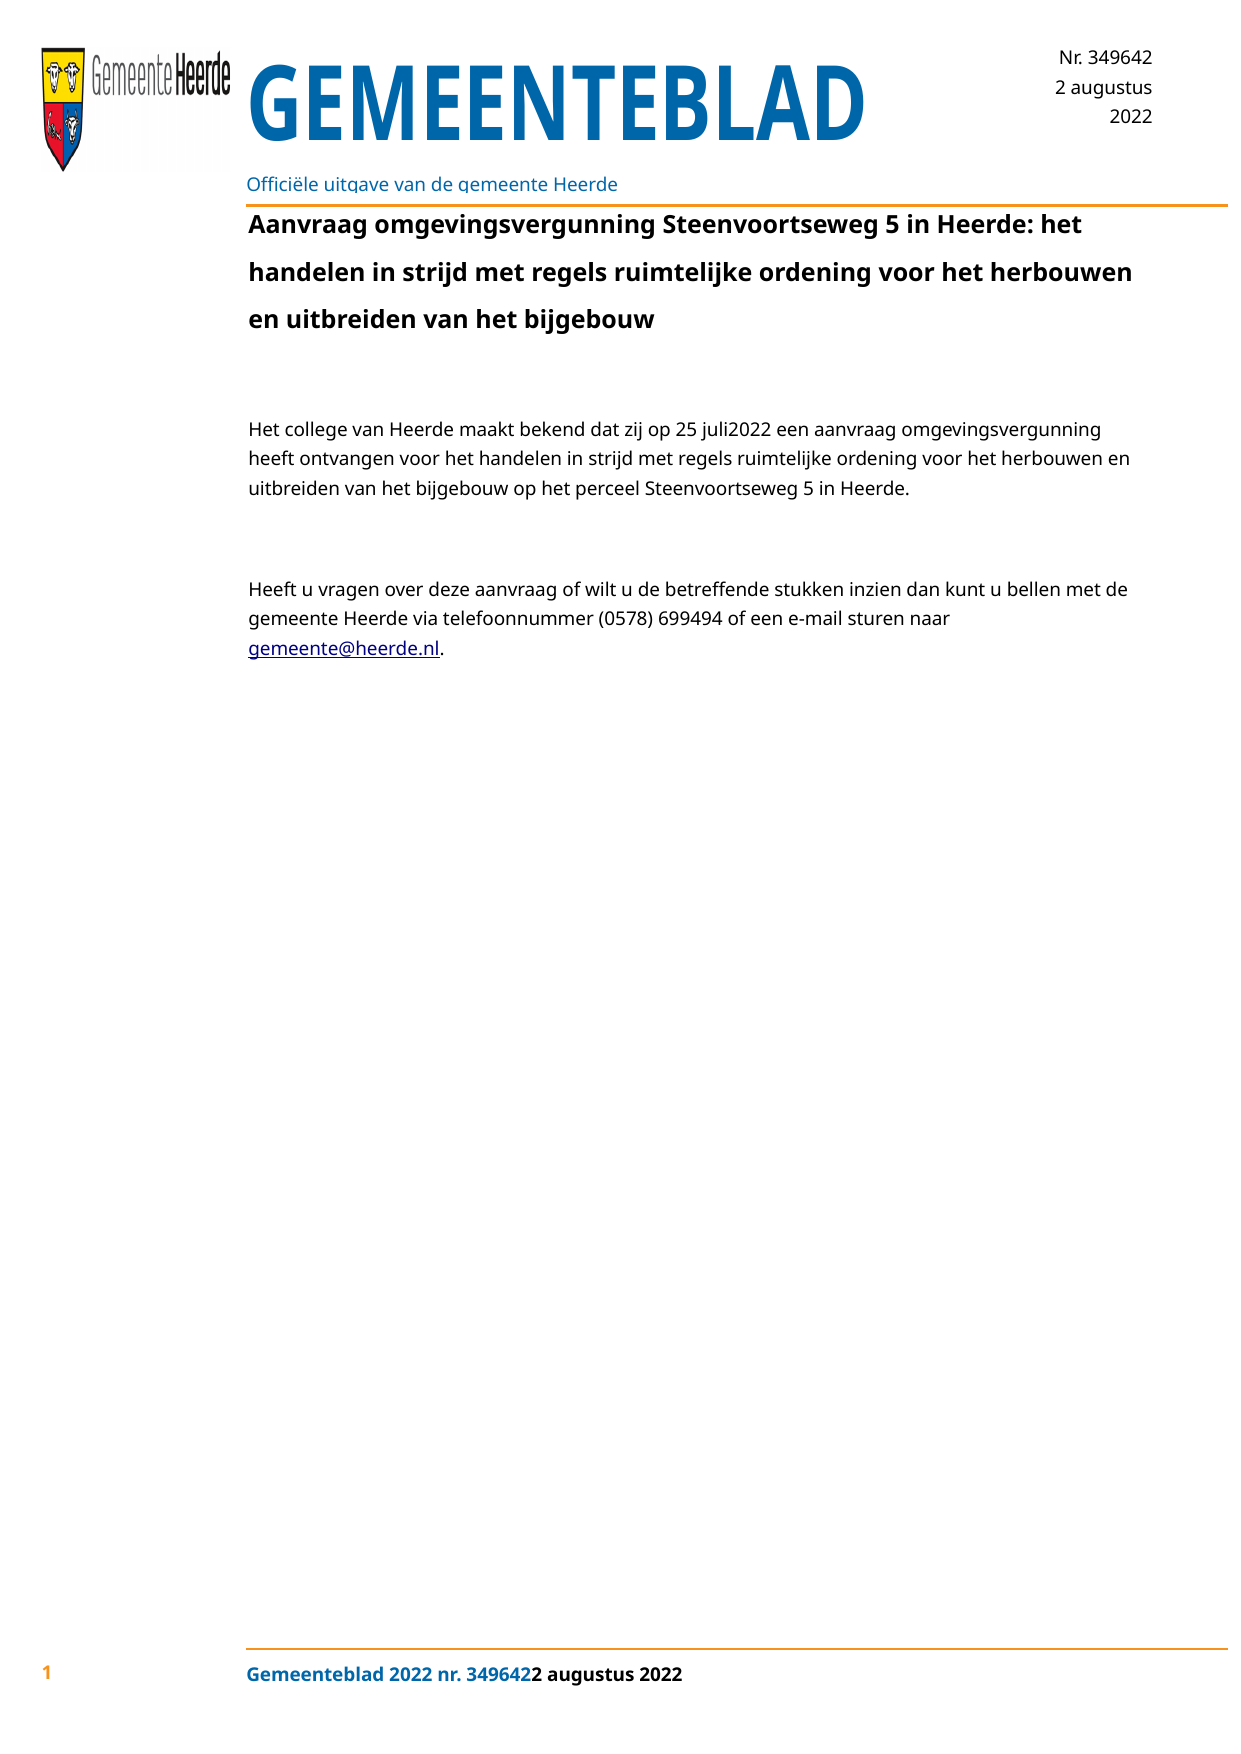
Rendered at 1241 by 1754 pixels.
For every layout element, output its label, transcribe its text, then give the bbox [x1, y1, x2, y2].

text Aanvraag omgevingsvergunning Steenvoortseweg 5 in Heerde: het handelen in strijd met regels ruimtelijke ordening voor het herbouwen en uitbreiden van het bijgebouw [248, 207, 1152, 336]
text Heeft u vragen over deze aanvraag of wilt u de betreffende stukken inzien dan kunt u bellen met de gemeente Heerde via telefoonnummer (0578) 699494 of een e-mail sturen naar gemeente@heerde.nl. [248, 576, 1152, 661]
picture [41, 47, 231, 172]
text Het college van Heerde maakt bekend dat zij op 25 juli2022 een aanvraag omgevingsvergunning heeft ontvangen voor het handelen in strijd met regels ruimtelijke ordening voor het herbouwen en uitbreiden van het bijgebouw op het perceel Steenvoortseweg 5 in Heerde. [248, 416, 1152, 501]
